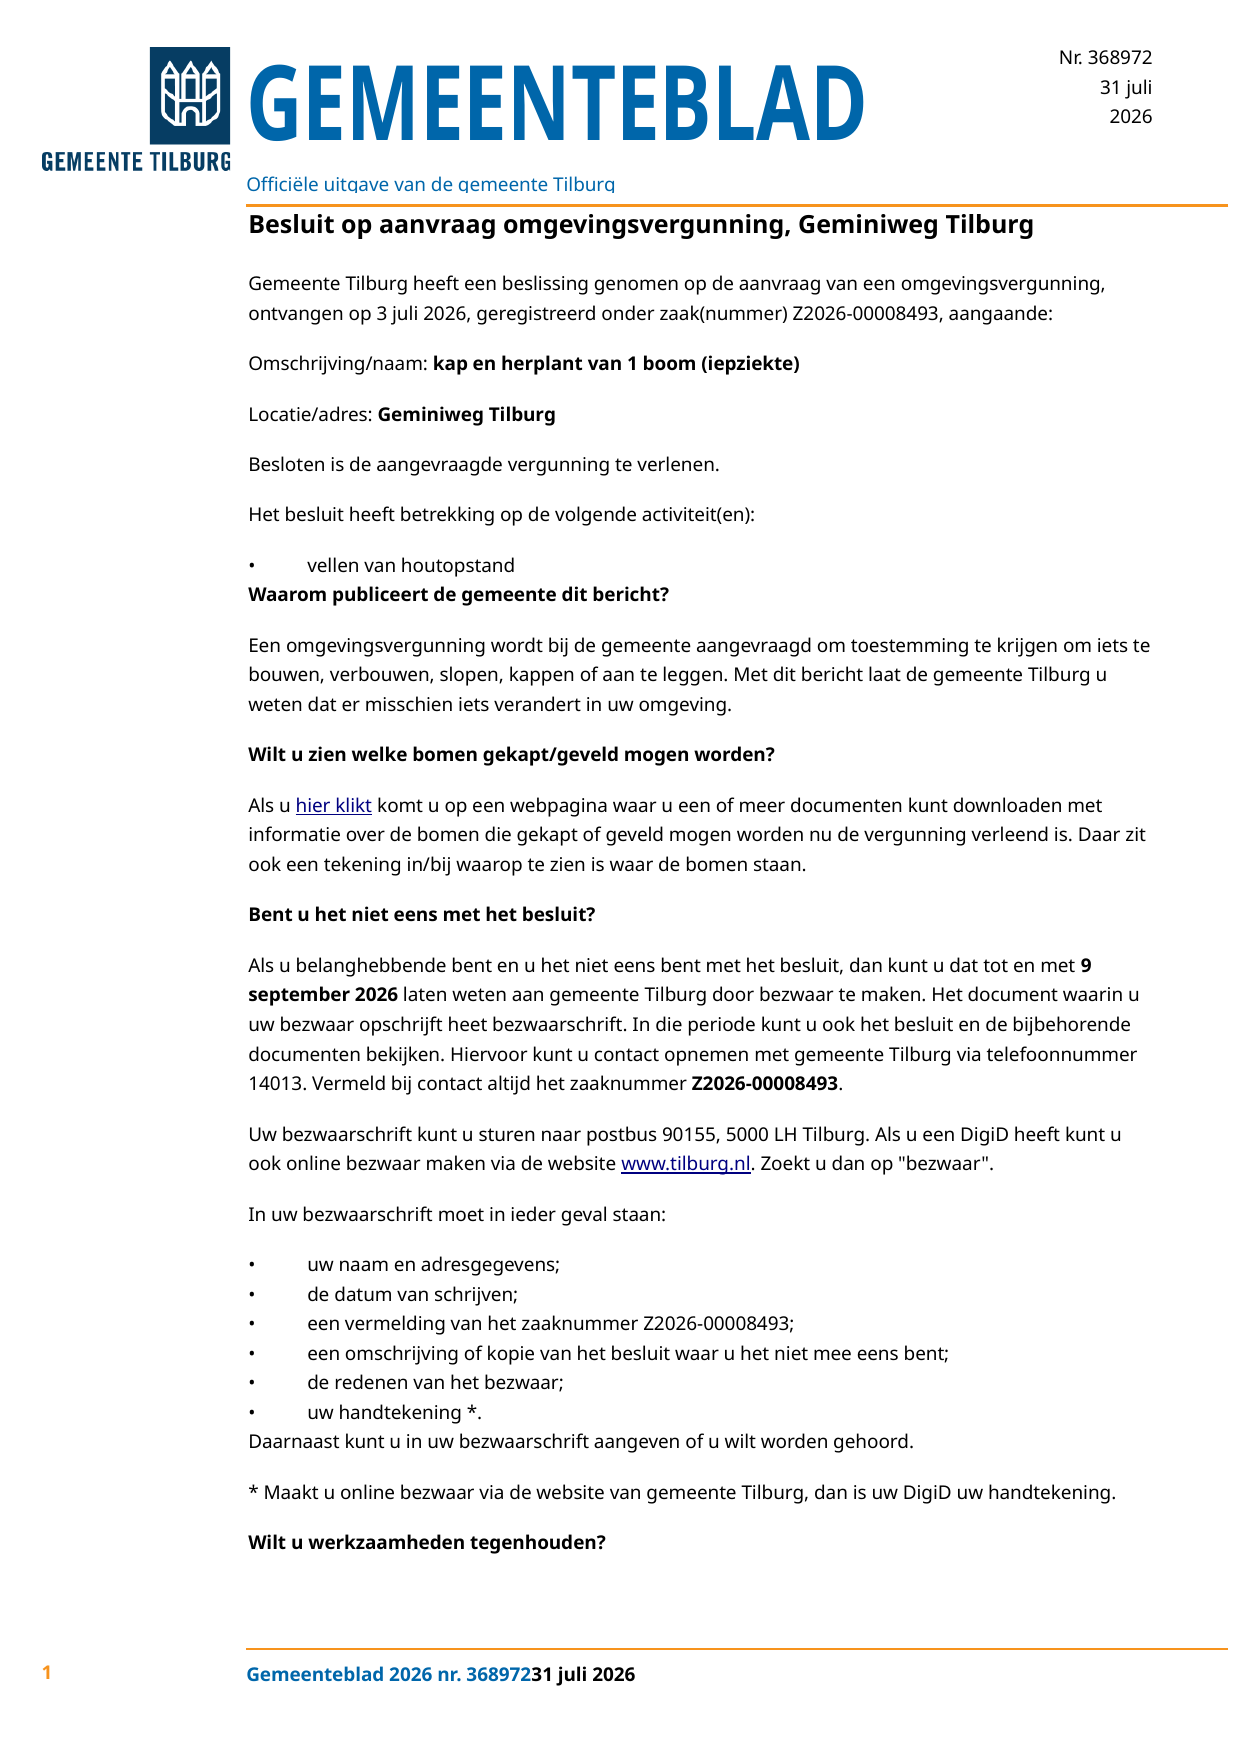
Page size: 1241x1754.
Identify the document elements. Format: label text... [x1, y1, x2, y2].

text Besluit op aanvraag omgevingsvergunning, Geminiweg Tilburg [248, 207, 1152, 241]
list een vermelding van het zaaknummer Z2026-00008493; [248, 1310, 1152, 1336]
text Uw bezwaarschrift kunt u sturen naar postbus 90155, 5000 LH Tilburg. Als u een DigiD heeft kunt u ook online bezwaar maken via de website www.tilburg.nl. Zoekt u dan op "bezwaar". [248, 1121, 1152, 1176]
text Wilt u werkzaamheden tegenhouden? [248, 1529, 1152, 1555]
text Als u belanghebbende bent en u het niet eens bent met het besluit, dan kunt u dat tot en met 9 september 2026 laten weten aan gemeente Tilburg door bezwaar te maken. Het document waarin u uw bezwaar opschrijft heet bezwaarschrift. In die periode kunt u ook het besluit en de bijbehorende documenten bekijken. Hiervoor kunt u contact opnemen met gemeente Tilburg via telefoonnummer 14013. Vermeld bij contact altijd het zaaknummer Z2026-00008493. [248, 952, 1152, 1096]
text Wilt u zien welke bomen gekapt/geveld mogen worden? [248, 742, 1152, 767]
text Bent u het niet eens met het besluit? [248, 902, 1152, 927]
text Gemeente Tilburg heeft een beslissing genomen op de aanvraag van een omgevingsvergunning, ontvangen op 3 juli 2026, geregistreerd onder zaak(nummer) Z2026-00008493, aangaande: [248, 270, 1152, 326]
text Het besluit heeft betrekking op de volgende activiteit(en): [248, 502, 1152, 527]
list vellen van houtopstand [248, 552, 1152, 578]
list de redenen van het bezwaar; [248, 1369, 1152, 1395]
text Locatie/adres: Geminiweg Tilburg [248, 401, 1152, 426]
list uw naam en adresgegevens; [248, 1251, 1152, 1277]
text In uw bezwaarschrift moet in ieder geval staan: [248, 1201, 1152, 1226]
list een omschrijving of kopie van het besluit waar u het niet mee eens bent; [248, 1340, 1152, 1366]
text Omschrijving/naam: kap en herplant van 1 boom (iepziekte) [248, 350, 1152, 376]
text Daarnaast kunt u in uw bezwaarschrift aangeven of u wilt worden gehoord. [248, 1429, 1152, 1454]
text Als u hier klikt komt u op een webpagina waar u een of meer documenten kunt downloaden met informatie over de bomen die gekapt of geveld mogen worden nu de vergunning verleend is. Daar zit ook een tekening in/bij waarop te zien is waar de bomen staan. [248, 792, 1152, 877]
list uw handtekening *. [248, 1399, 1152, 1425]
list de datum van schrijven; [248, 1281, 1152, 1306]
text Besloten is de aangevraagde vergunning te verlenen. [248, 451, 1152, 477]
text Een omgevingsvergunning wordt bij de gemeente aangevraagd om toestemming te krijgen om iets te bouwen, verbouwen, slopen, kappen of aan te leggen. Met dit bericht laat de gemeente Tilburg u weten dat er misschien iets verandert in uw omgeving. [248, 632, 1152, 717]
picture [41, 47, 231, 172]
text Waarom publiceert de gemeente dit bericht? [248, 582, 1152, 607]
text * Maakt u online bezwaar via de website van gemeente Tilburg, dan is uw DigiD uw handtekening. [248, 1479, 1152, 1505]
